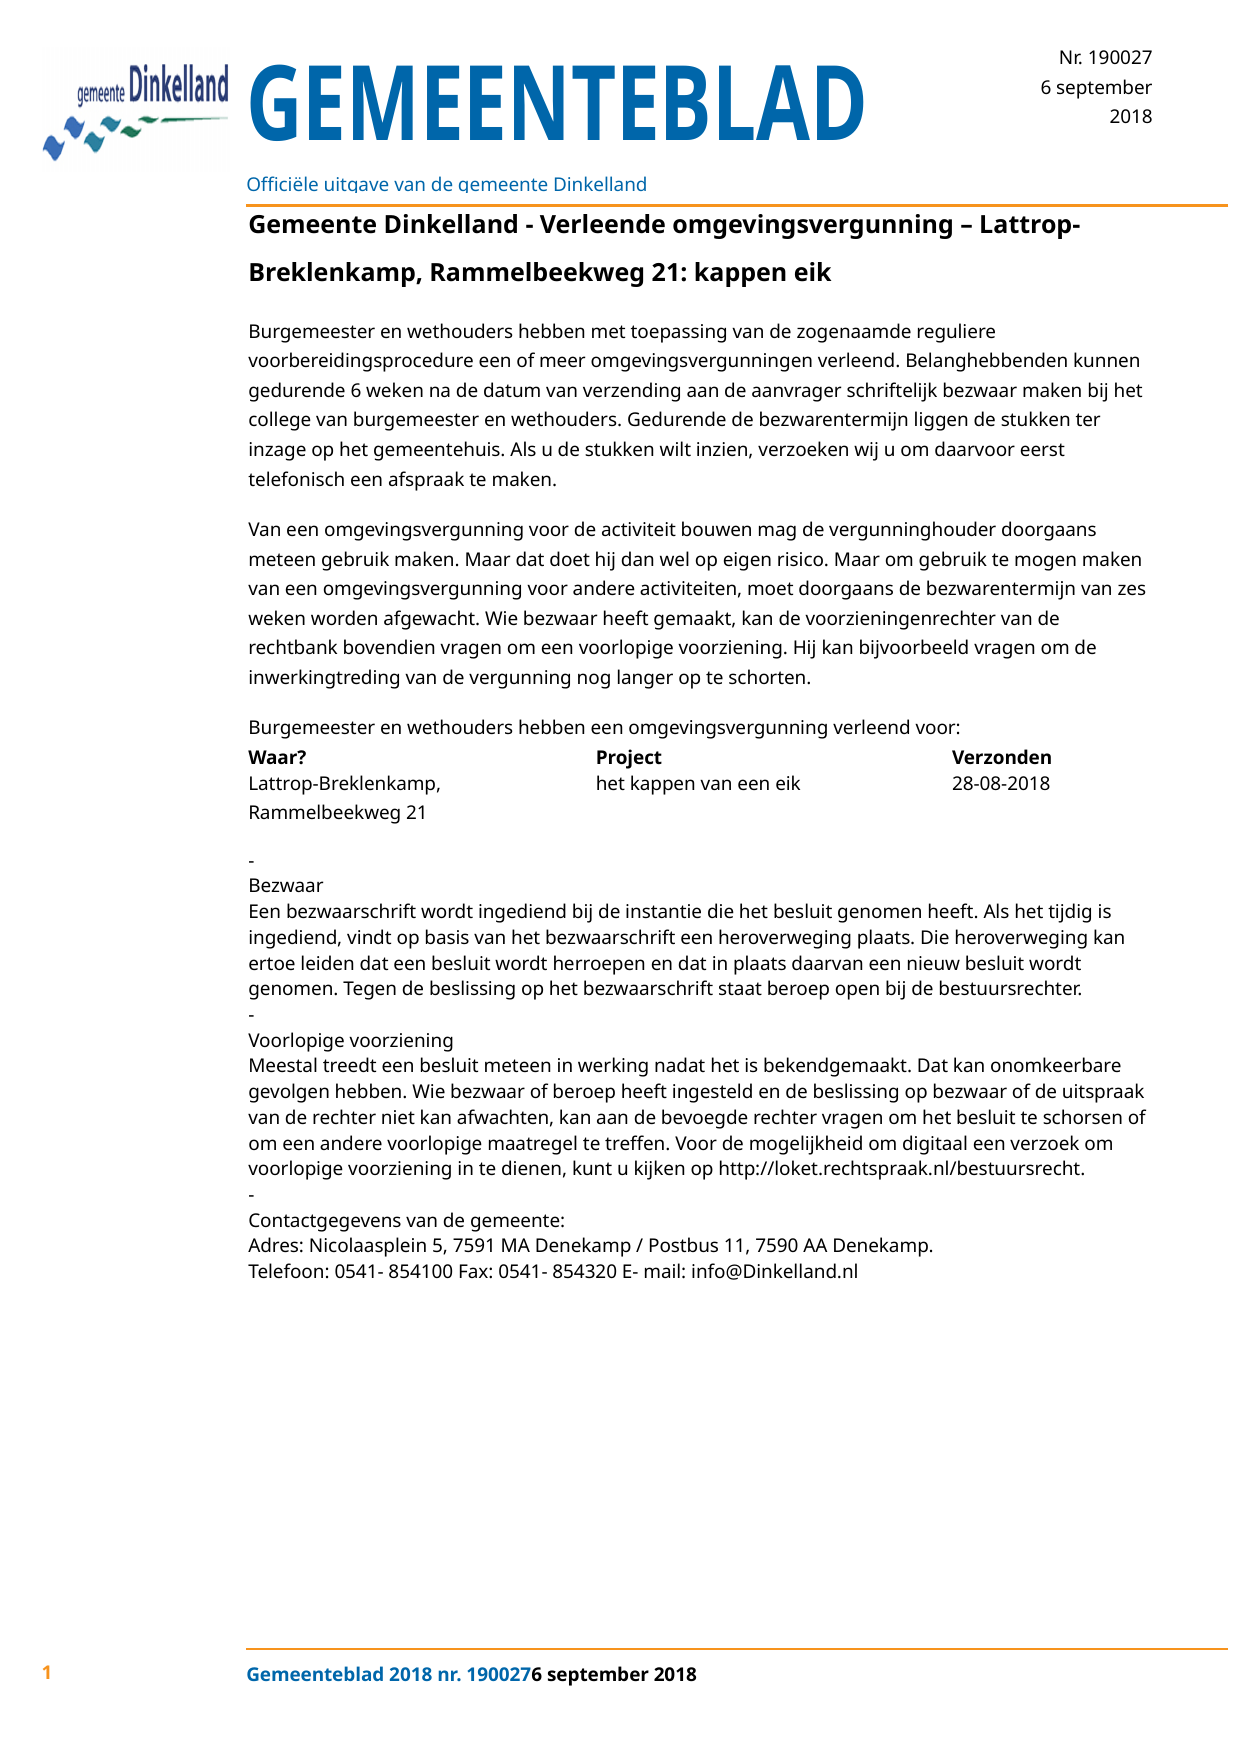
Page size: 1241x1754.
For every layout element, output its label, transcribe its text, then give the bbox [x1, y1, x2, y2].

table_cell het kappen van een eik [596, 770, 952, 825]
text Gemeente Dinkelland - Verleende omgevingsvergunning – Lattrop-Breklenkamp, Rammelbeekweg 21: kappen eik [248, 207, 1152, 288]
text Meestal treedt een besluit meteen in werking nadat het is bekendgemaakt. Dat kan onomkeerbare gevolgen hebben. Wie bezwaar of beroep heeft ingesteld en de beslissing op bezwaar of de uitspraak van de rechter niet kan afwachten, kan aan de bevoegde rechter vragen om het besluit te schorsen of om een andere voorlopige maatregel te treffen. Voor de mogelijkheid om digitaal een verzoek om voorlopige voorziening in te dienen, kunt u kijken op http://loket.rechtspraak.nl/bestuursrecht. [248, 1053, 1152, 1181]
table_header Verzonden [952, 744, 1152, 770]
text Contactgegevens van de gemeente: [248, 1207, 1152, 1233]
text Een bezwaarschrift wordt ingediend bij de instantie die het besluit genomen heeft. Als het tijdig is ingediend, vindt op basis van het bezwaarschrift een heroverweging plaats. Die heroverweging kan ertoe leiden dat een besluit wordt herroepen en dat in plaats daarvan een nieuw besluit wordt genomen. Tegen de beslissing op het bezwaarschrift staat beroep open bij de bestuursrechter. [248, 898, 1152, 1001]
text Burgemeester en wethouders hebben met toepassing van de zogenaamde reguliere voorbereidingsprocedure een of meer omgevingsvergunningen verleend. Belanghebbenden kunnen gedurende 6 weken na de datum van verzending aan de aanvrager schriftelijk bezwaar maken bij het college van burgemeester en wethouders. Gedurende de bezwarentermijn liggen de stukken ter inzage op het gemeentehuis. Als u de stukken wilt inzien, verzoeken wij u om daarvoor eerst telefonisch een afspraak te maken. [248, 318, 1152, 492]
picture [41, 47, 231, 172]
text Telefoon: 0541- 854100 Fax: 0541- 854320 E- mail: info@Dinkelland.nl [248, 1258, 1152, 1284]
text - [248, 1001, 1152, 1027]
text Adres: Nicolaasplein 5, 7591 MA Denekamp / Postbus 11, 7590 AA Denekamp. [248, 1233, 1152, 1258]
table_header Project [596, 744, 952, 770]
text - [248, 1181, 1152, 1207]
table_header Waar? [248, 744, 596, 770]
text Bezwaar [248, 872, 1152, 898]
text - [248, 847, 1152, 872]
text Voorlopige voorziening [248, 1027, 1152, 1053]
table_cell Lattrop-Breklenkamp, Rammelbeekweg 21 [248, 770, 596, 825]
table_cell 28-08-2018 [952, 770, 1152, 825]
text Van een omgevingsvergunning voor de activiteit bouwen mag de vergunninghouder doorgaans meteen gebruik maken. Maar dat doet hij dan wel op eigen risico. Maar om gebruik te mogen maken van een omgevingsvergunning voor andere activiteiten, moet doorgaans de bezwarentermijn van zes weken worden afgewacht. Wie bezwaar heeft gemaakt, kan de voorzieningenrechter van de rechtbank bovendien vragen om een voorlopige voorziening. Hij kan bijvoorbeeld vragen om de inwerkingtreding van de vergunning nog langer op te schorten. [248, 516, 1152, 690]
text Burgemeester en wethouders hebben een omgevingsvergunning verleend voor: [248, 714, 1152, 740]
